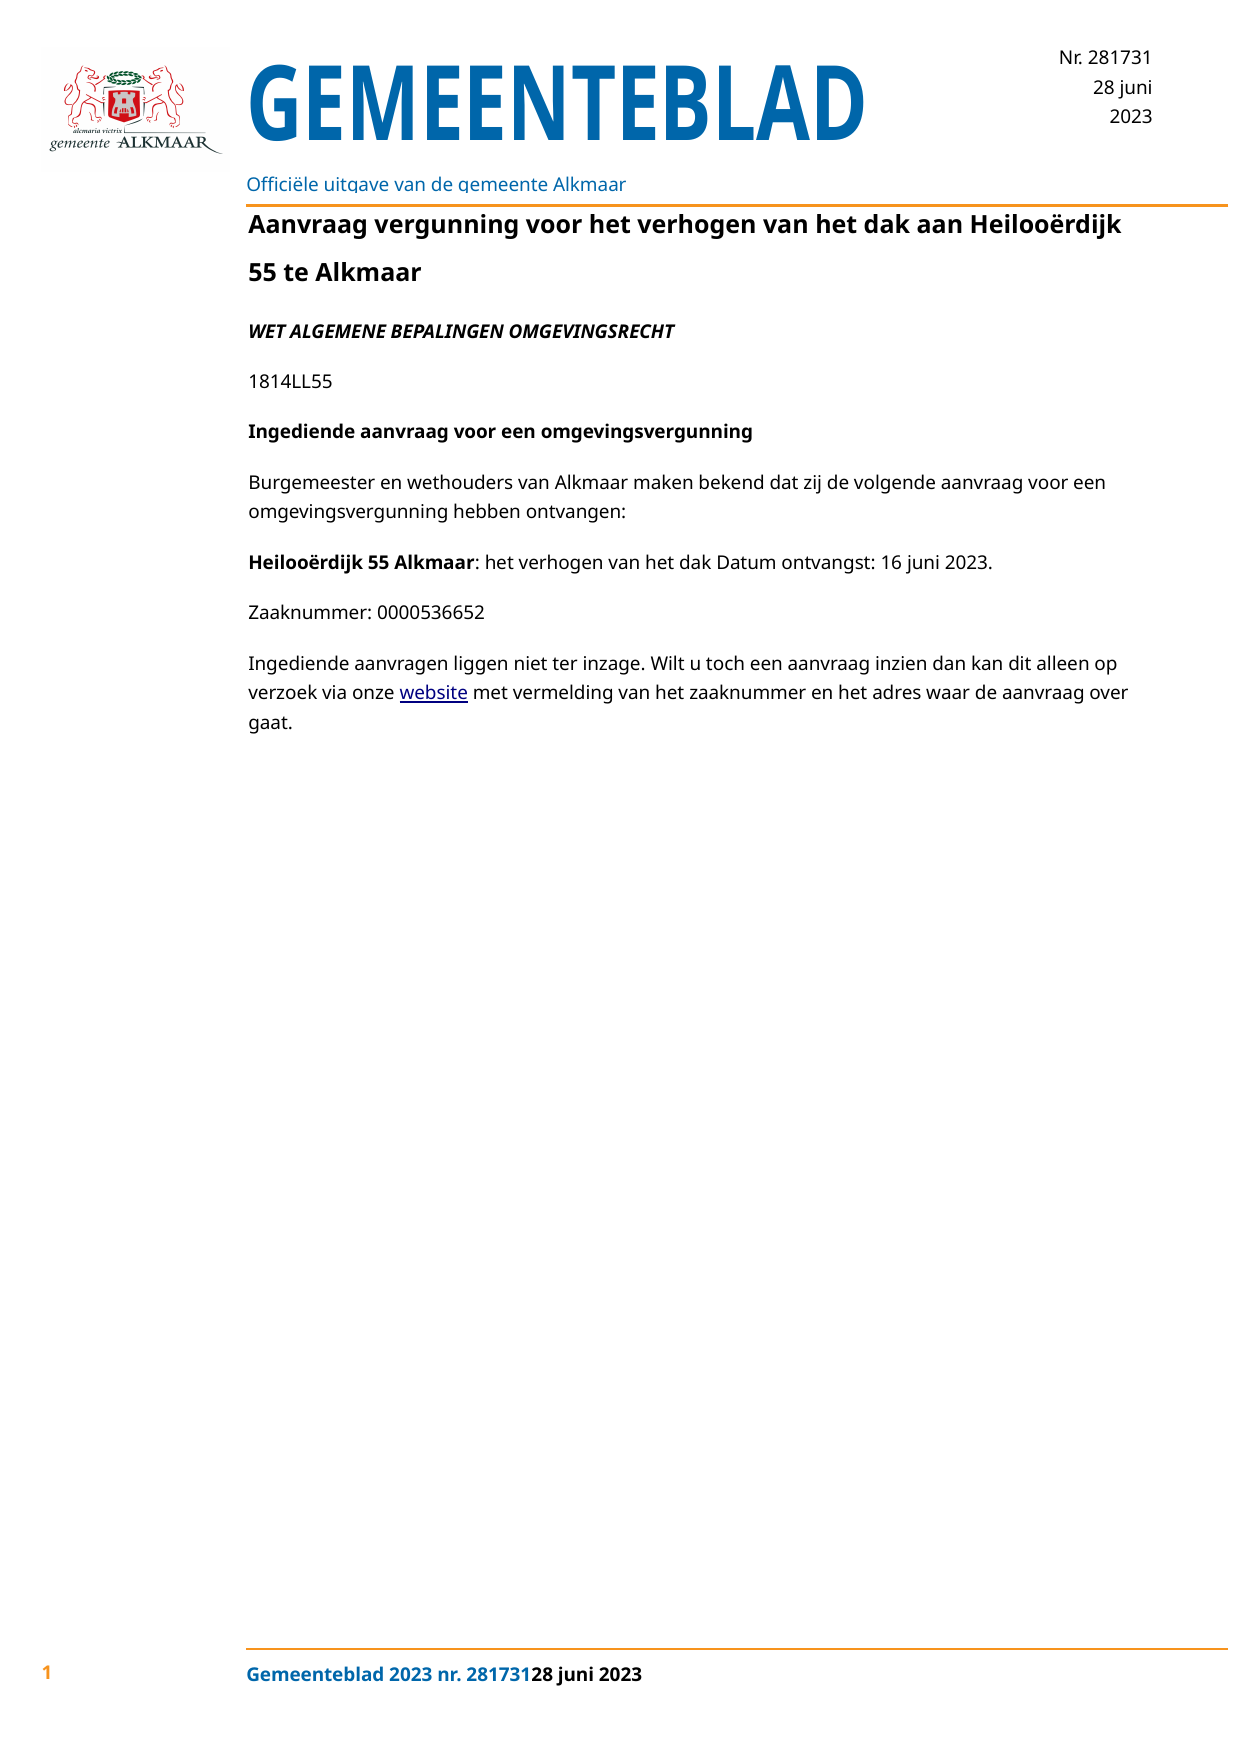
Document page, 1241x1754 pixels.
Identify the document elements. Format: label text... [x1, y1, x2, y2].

text 1814LL55 [248, 368, 1152, 394]
text Zaaknummer: 0000536652 [248, 599, 1152, 625]
text WET ALGEMENE BEPALINGEN OMGEVINGSRECHT [248, 318, 1152, 344]
text Ingediende aanvragen liggen niet ter inzage. Wilt u toch een aanvraag inzien dan kan dit alleen op verzoek via onze website met vermelding van het zaaknummer en het adres waar de aanvraag over gaat. [248, 650, 1152, 735]
picture [41, 47, 231, 172]
text Heilooërdijk 55 Alkmaar: het verhogen van het dak Datum ontvangst: 16 juni 2023. [248, 549, 1152, 575]
text Burgemeester en wethouders van Alkmaar maken bekend dat zij de volgende aanvraag voor een omgevingsvergunning hebben ontvangen: [248, 469, 1152, 524]
text Ingediende aanvraag voor een omgevingsvergunning [248, 419, 1152, 444]
text Aanvraag vergunning voor het verhogen van het dak aan Heilooërdijk 55 te Alkmaar [248, 207, 1152, 288]
